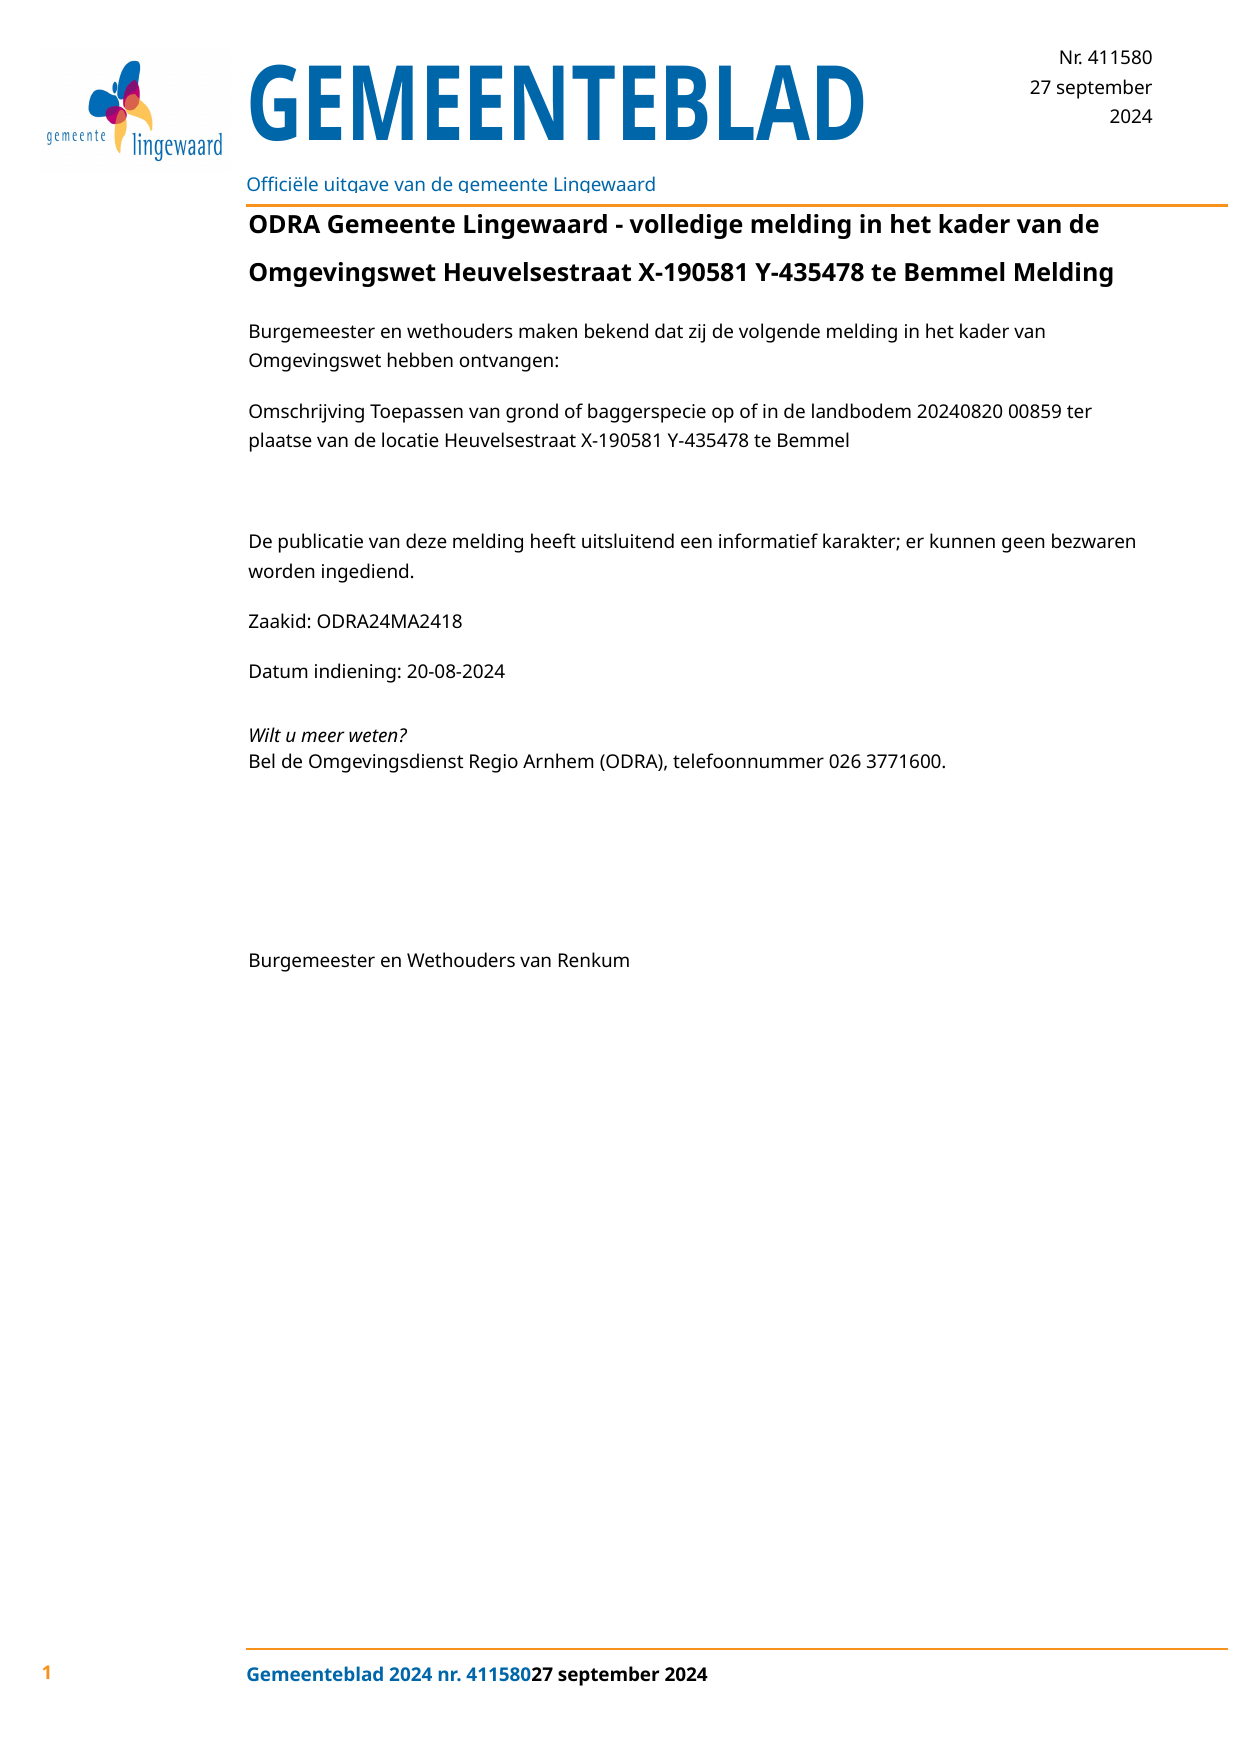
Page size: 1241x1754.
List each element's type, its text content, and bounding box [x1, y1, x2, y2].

text De publicatie van deze melding heeft uitsluitend een informatief karakter; er kunnen geen bezwaren worden ingediend. [248, 528, 1152, 584]
text Wilt u meer weten? [248, 723, 1152, 748]
text Omschrijving Toepassen van grond of baggerspecie op of in de landbodem 20240820 00859 ter plaatse van de locatie Heuvelsestraat X-190581 Y-435478 te Bemmel [248, 398, 1152, 453]
text ODRA Gemeente Lingewaard - volledige melding in het kader van de Omgevingswet Heuvelsestraat X-190581 Y-435478 te Bemmel Melding [248, 207, 1152, 288]
text Bel de Omgevingsdienst Regio Arnhem (ODRA), telefoonnummer 026 3771600. [248, 748, 1152, 774]
text Burgemeester en Wethouders van Renkum [248, 947, 1152, 973]
text Zaakid: ODRA24MA2418 [248, 608, 1152, 634]
picture [41, 47, 231, 172]
text Burgemeester en wethouders maken bekend dat zij de volgende melding in het kader van Omgevingswet hebben ontvangen: [248, 318, 1152, 373]
text Datum indiening: 20-08-2024 [248, 659, 1152, 684]
